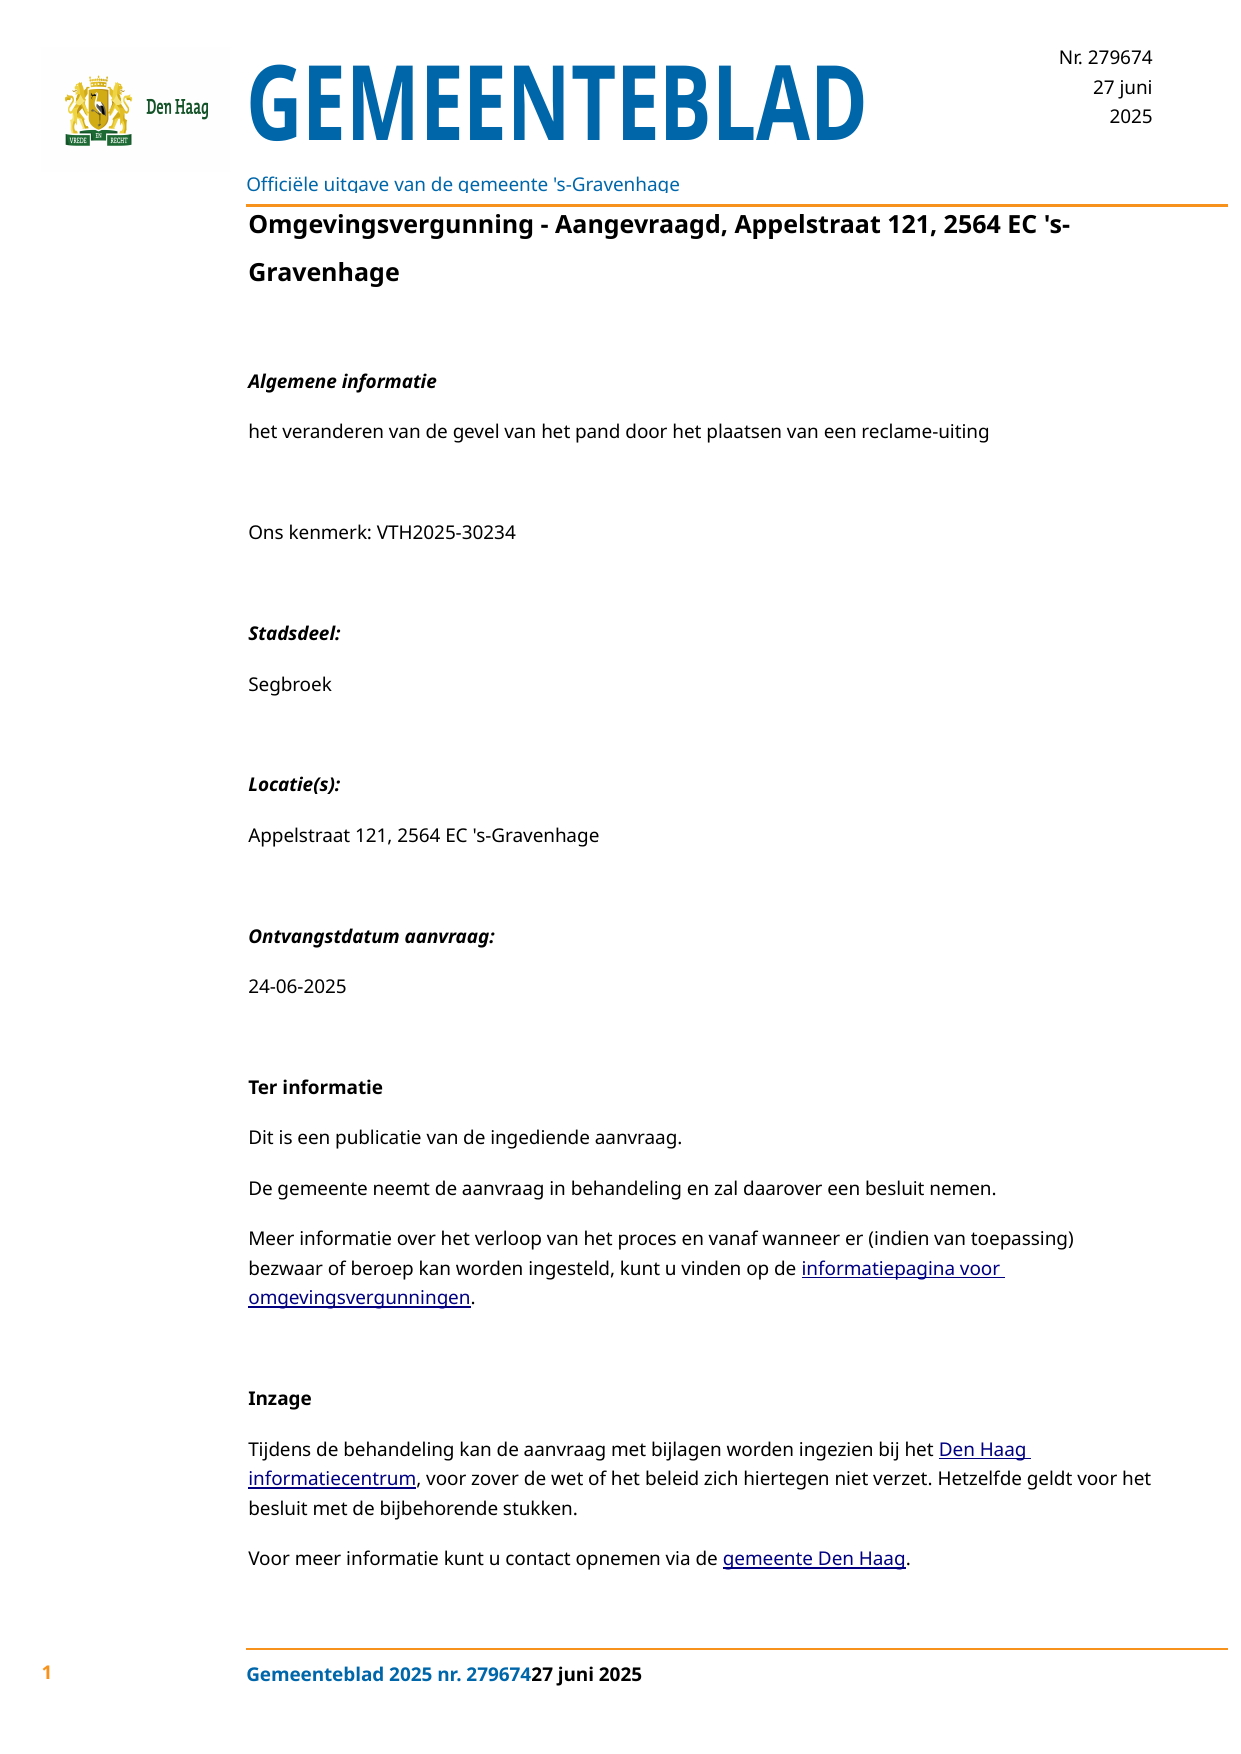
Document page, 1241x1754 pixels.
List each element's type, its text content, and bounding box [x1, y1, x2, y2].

text het veranderen van de gevel van het pand door het plaatsen van een reclame-uiting [248, 419, 1152, 444]
text Omgevingsvergunning - Aangevraagd, Appelstraat 121, 2564 EC 's-Gravenhage [248, 207, 1152, 288]
picture [41, 47, 231, 172]
text Voor meer informatie kunt u contact opnemen via de gemeente Den Haag. [248, 1545, 1152, 1571]
text De gemeente neemt de aanvraag in behandeling en zal daarover een besluit nemen. [248, 1175, 1152, 1201]
text Ter informatie [248, 1074, 1152, 1100]
text Ontvangstdatum aanvraag: [248, 923, 1152, 949]
text Locatie(s): [248, 772, 1152, 797]
text Tijdens de behandeling kan de aanvraag met bijlagen worden ingezien bij het Den Haag informatiecentrum, voor zover de wet of het beleid zich hiertegen niet verzet. Hetzelfde geldt voor het besluit met de bijbehorende stukken. [248, 1436, 1152, 1521]
text 24-06-2025 [248, 973, 1152, 999]
text Stadsdeel: [248, 620, 1152, 646]
text Algemene informatie [248, 368, 1152, 394]
text Meer informatie over het verloop van het proces en vanaf wanneer er (indien van toepassing) bezwaar of beroep kan worden ingesteld, kunt u vinden op de informatiepagina voor omgevingsvergunningen. [248, 1225, 1152, 1310]
text Appelstraat 121, 2564 EC 's-Gravenhage [248, 822, 1152, 848]
text Inzage [248, 1385, 1152, 1411]
text Segbroek [248, 671, 1152, 697]
text Ons kenmerk: VTH2025-30234 [248, 519, 1152, 545]
text Dit is een publicatie van de ingediende aanvraag. [248, 1124, 1152, 1150]
